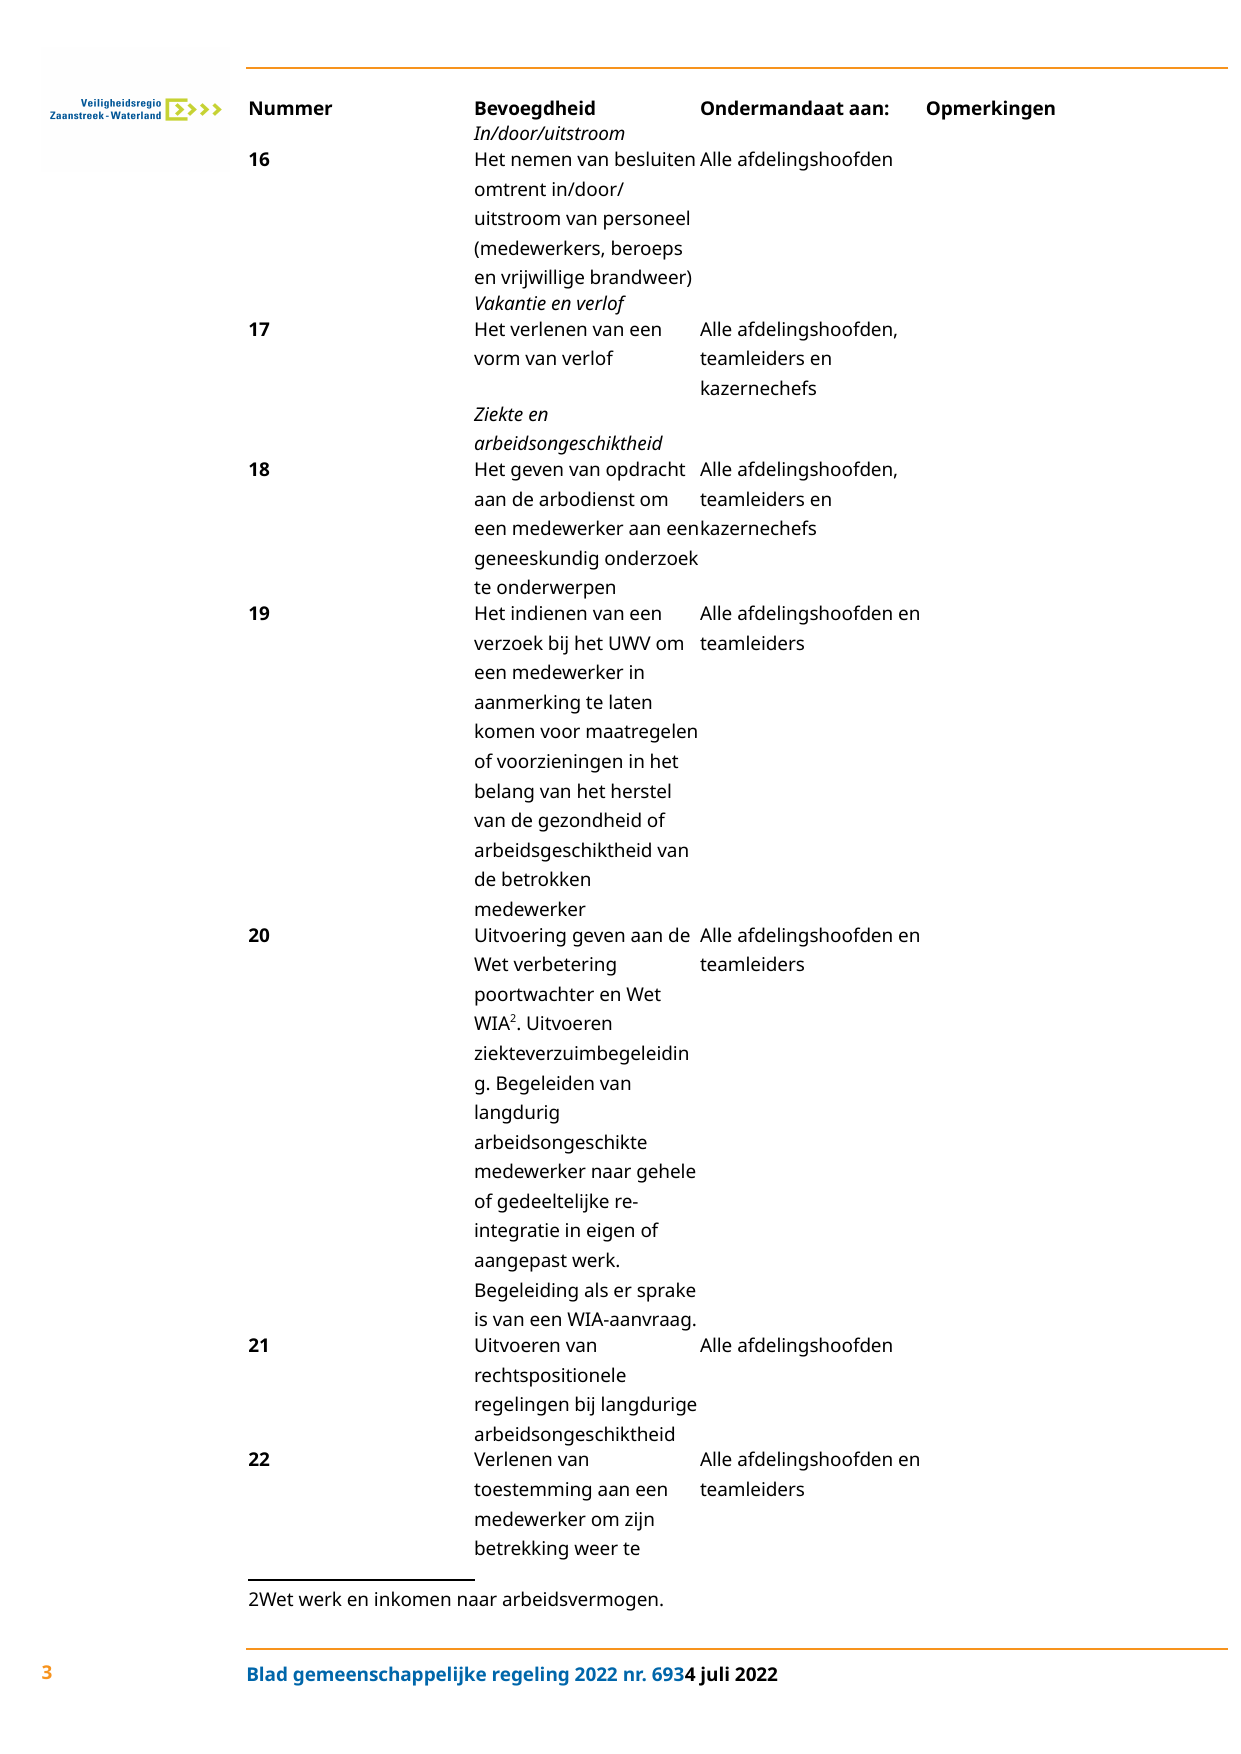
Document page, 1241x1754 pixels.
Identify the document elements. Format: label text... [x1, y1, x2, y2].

table_cell [926, 121, 1152, 146]
table_header Ondermandaat aan: [700, 95, 926, 121]
table_cell Ziekte en arbeidsongeschiktheid [474, 401, 700, 456]
table_cell Het indienen van een verzoek bij het UWV om een medewerker in aanmerking te laten komen voor maatregelen of voorzieningen in het belang van het herstel van de gezondheid of arbeidsgeschiktheid van de betrokken medewerker [474, 600, 700, 922]
table_cell [926, 146, 1152, 290]
table_cell Alle afdelingshoofden [700, 1332, 926, 1447]
table_cell Verlenen van toestemming aan een medewerker om zijn betrekking weer te [474, 1447, 700, 1561]
table_cell Alle afdelingshoofden, teamleiders en kazernechefs [700, 316, 926, 401]
table_cell [926, 456, 1152, 600]
table_cell Alle afdelingshoofden, teamleiders en kazernechefs [700, 456, 926, 600]
table_header Nummer [248, 95, 474, 121]
table_header Bevoegdheid [474, 95, 700, 121]
table_cell [926, 1447, 1152, 1561]
table_cell 21 [248, 1332, 474, 1447]
table_cell [248, 121, 474, 146]
table_cell [926, 1332, 1152, 1447]
table_cell Het nemen van besluiten omtrent in/door/ uitstroom van personeel (medewerkers, beroeps en vrijwillige brandweer) [474, 146, 700, 290]
table_cell [248, 290, 474, 316]
table_cell 19 [248, 600, 474, 922]
table_cell Alle afdelingshoofden en teamleiders [700, 1447, 926, 1561]
table_header Opmerkingen [926, 95, 1152, 121]
table_cell Alle afdelingshoofden [700, 146, 926, 290]
table_cell Vakantie en verlof [474, 290, 700, 316]
table_cell 22 [248, 1447, 474, 1561]
table_cell 16 [248, 146, 474, 290]
table_cell [926, 600, 1152, 922]
table_cell [926, 401, 1152, 456]
table_cell [700, 401, 926, 456]
table_cell 20 [248, 922, 474, 1332]
table_cell Uitvoering geven aan de Wet verbetering poortwachter en Wet WIA. Uitvoeren ziekteverzuimbegeleiding. Begeleiden van langdurig arbeidsongeschikte medewerker naar gehele of gedeeltelijke re-integratie in eigen of aangepast werk. Begeleiding als er sprake is van een WIA-aanvraag. [474, 922, 700, 1332]
table_cell [700, 290, 926, 316]
table_cell [700, 121, 926, 146]
table_cell Uitvoeren van rechtspositionele regelingen bij langdurige arbeidsongeschiktheid [474, 1332, 700, 1447]
table_cell In/door/uitstroom [474, 121, 700, 146]
table_cell Het geven van opdracht aan de arbodienst om een medewerker aan een geneeskundig onderzoek te onderwerpen [474, 456, 700, 600]
table_cell 17 [248, 316, 474, 401]
table_cell Alle afdelingshoofden en teamleiders [700, 600, 926, 922]
table_cell [926, 922, 1152, 1332]
table_cell [926, 290, 1152, 316]
picture [41, 47, 231, 172]
table_cell [248, 401, 474, 456]
table_cell Alle afdelingshoofden en teamleiders [700, 922, 926, 1332]
table_cell 18 [248, 456, 474, 600]
table_cell Het verlenen van een vorm van verlof [474, 316, 700, 401]
table_cell [926, 316, 1152, 401]
